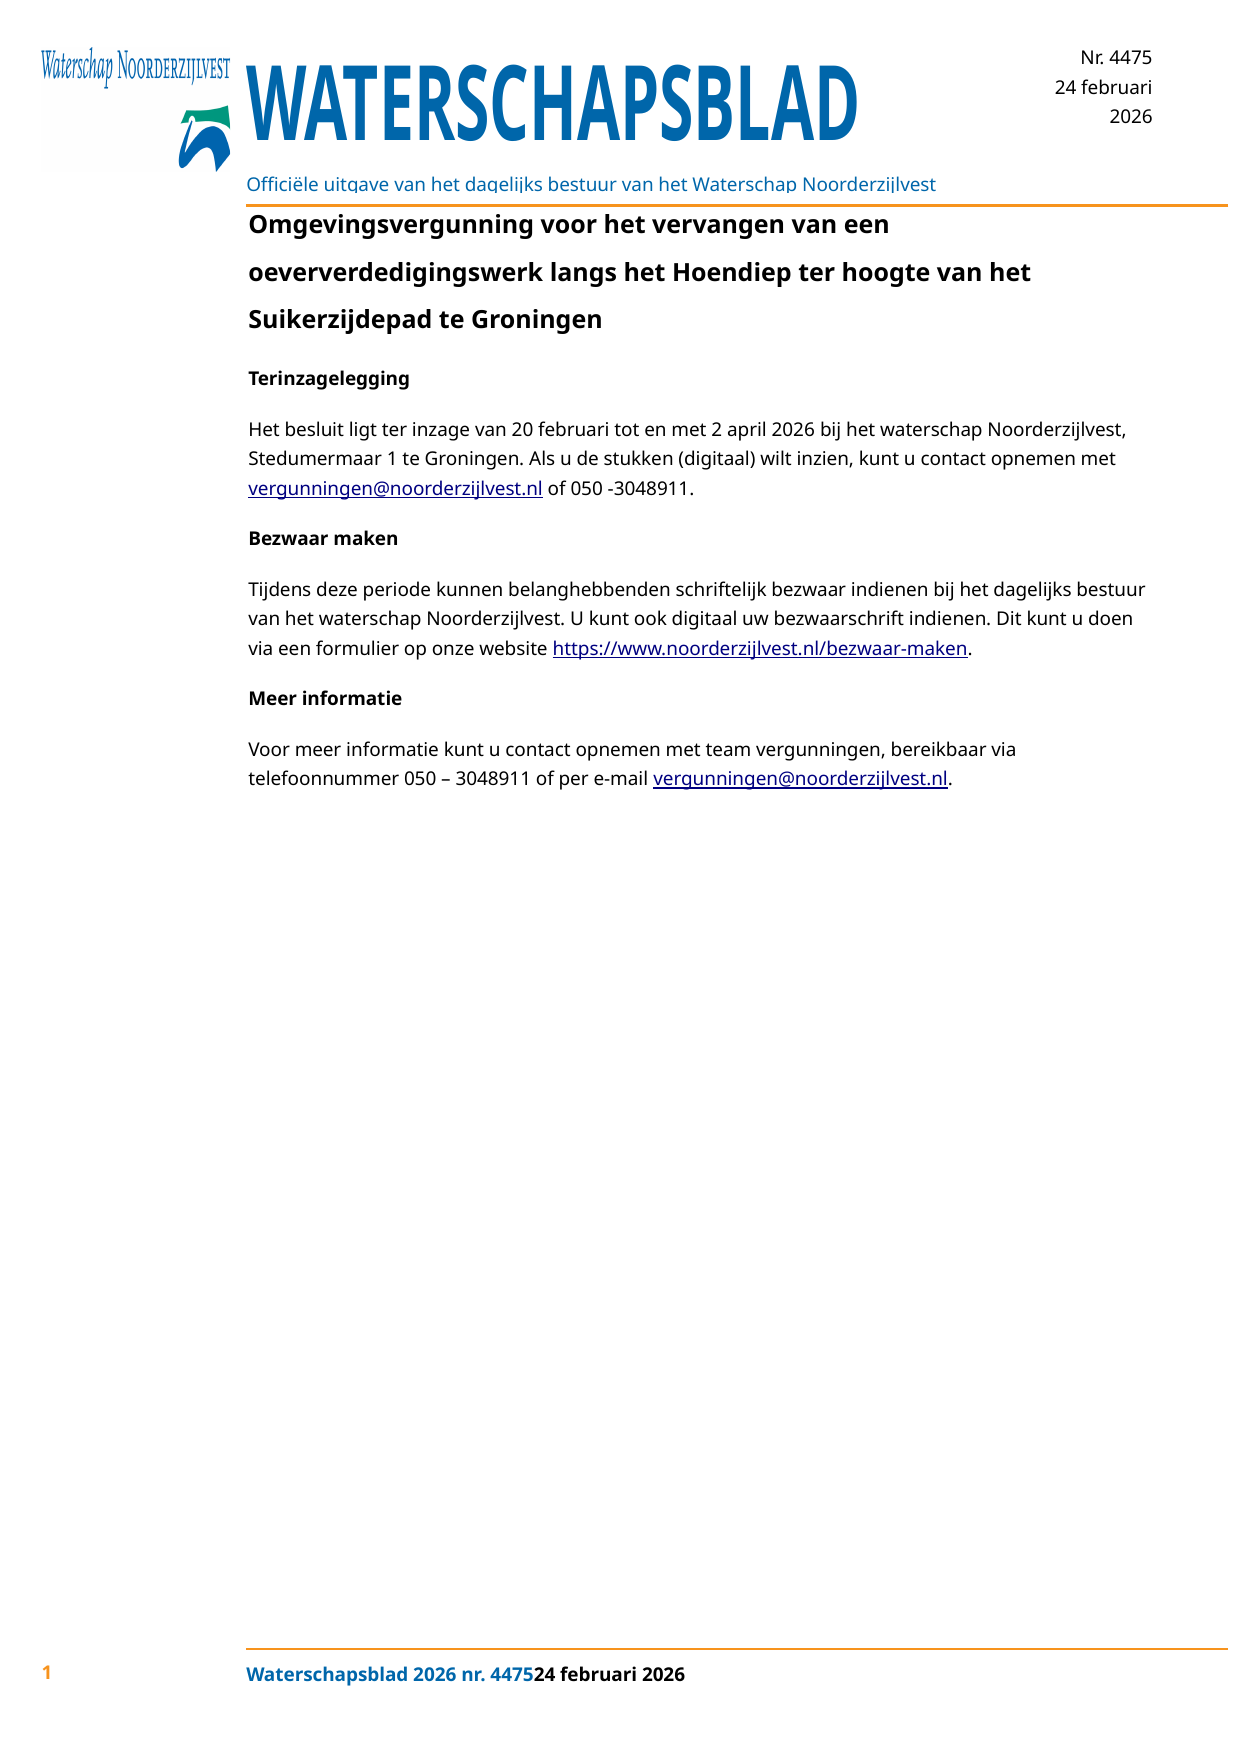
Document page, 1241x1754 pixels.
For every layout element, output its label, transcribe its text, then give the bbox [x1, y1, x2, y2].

text Omgevingsvergunning voor het vervangen van een oeververdedigingswerk langs het Hoendiep ter hoogte van het Suikerzijdepad te Groningen [248, 207, 1152, 336]
text Voor meer informatie kunt u contact opnemen met team vergunningen, bereikbaar via telefoonnummer 050 – 3048911 of per e-mail vergunningen@noorderzijlvest.nl. [248, 736, 1152, 791]
text Tijdens deze periode kunnen belanghebbenden schriftelijk bezwaar indienen bij het dagelijks bestuur van het waterschap Noorderzijlvest. U kunt ook digitaal uw bezwaarschrift indienen. Dit kunt u doen via een formulier op onze website https://www.noorderzijlvest.nl/bezwaar-maken. [248, 576, 1152, 661]
text Meer informatie [248, 686, 1152, 711]
text Bezwaar maken [248, 526, 1152, 551]
text Het besluit ligt ter inzage van 20 februari tot en met 2 april 2026 bij het waterschap Noorderzijlvest, Stedumermaar 1 te Groningen. Als u de stukken (digitaal) wilt inzien, kunt u contact opnemen met vergunningen@noorderzijlvest.nl of 050 -3048911. [248, 416, 1152, 501]
picture [41, 47, 231, 172]
text Terinzagelegging [248, 366, 1152, 391]
